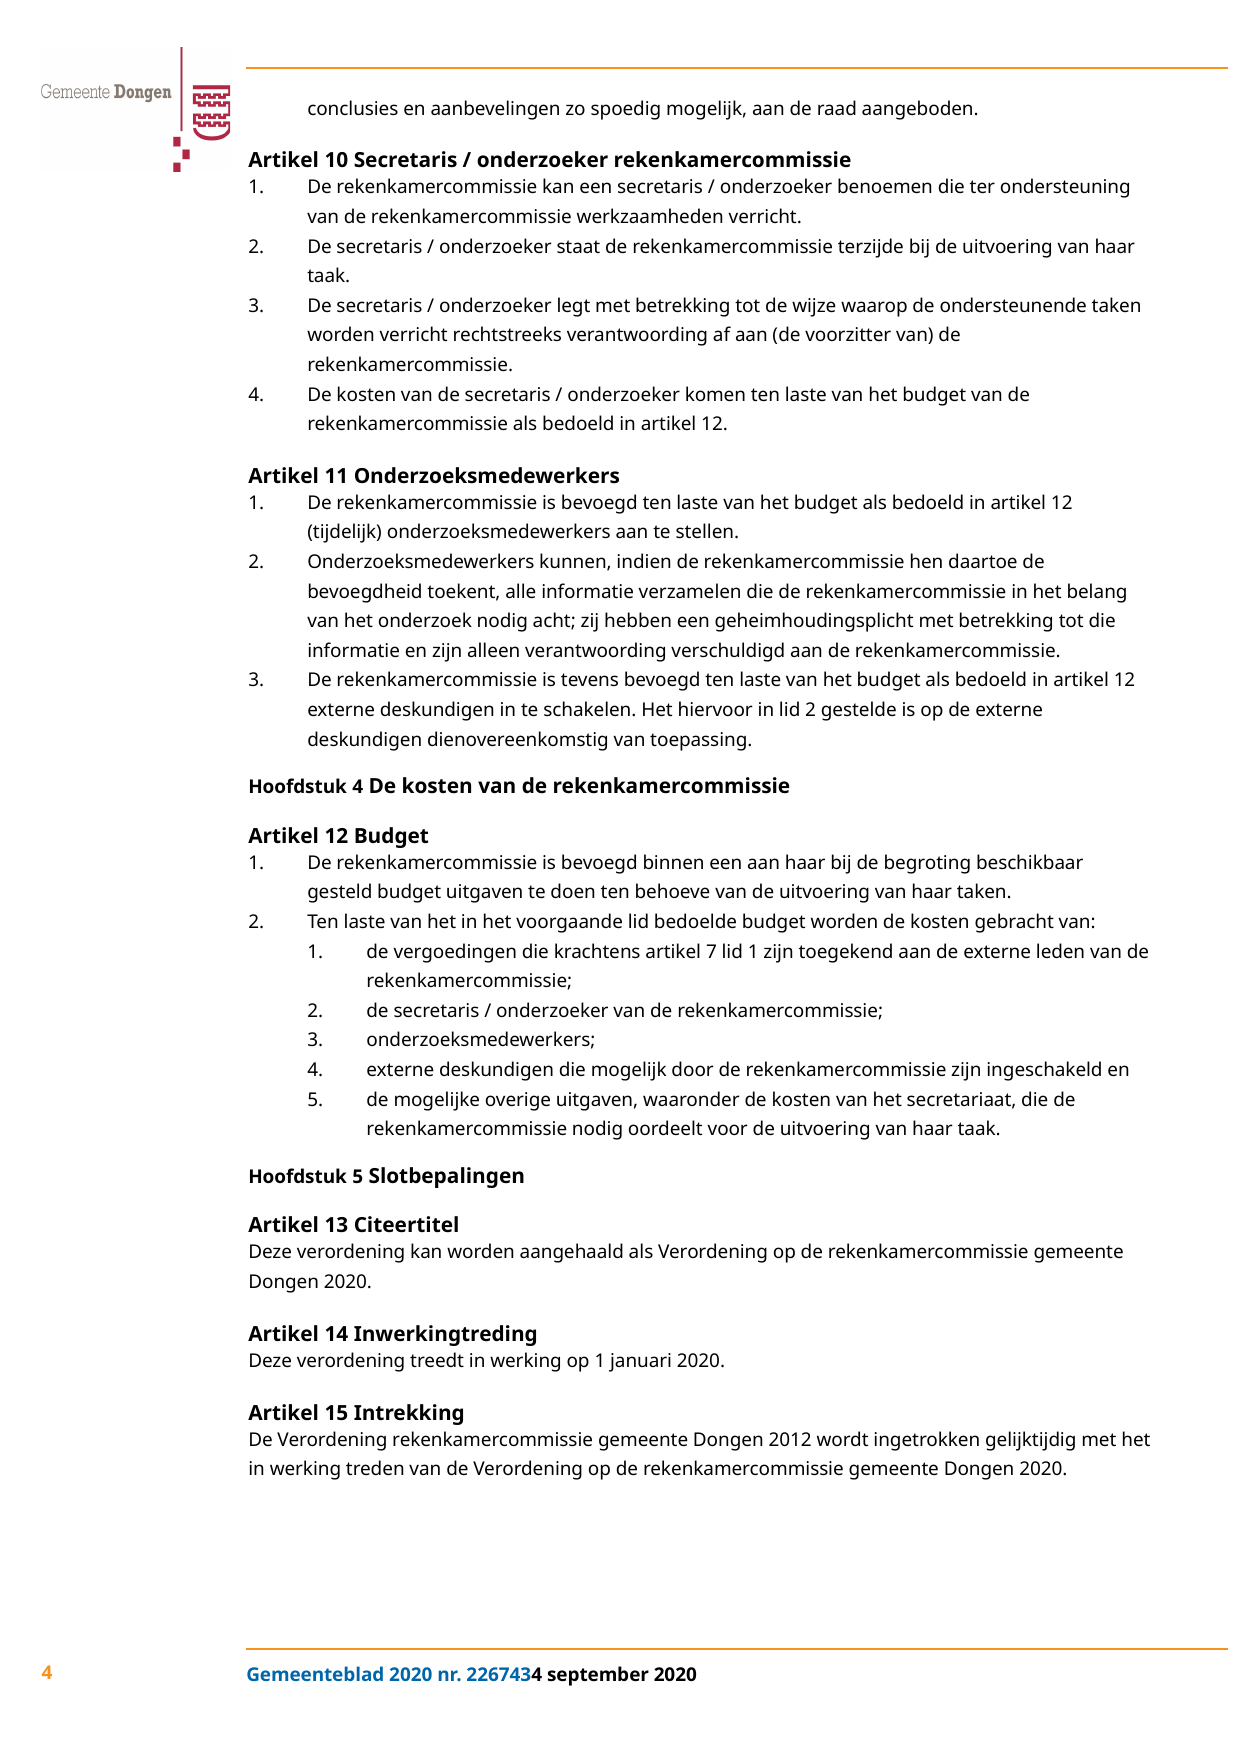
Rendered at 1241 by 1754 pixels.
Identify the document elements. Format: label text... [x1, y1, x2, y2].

list De secretaris / onderzoeker staat de rekenkamercommissie terzijde bij de uitvoering van haar taak. [248, 233, 1152, 288]
text Artikel 15 Intrekking [248, 1398, 1152, 1426]
list De rekenkamercommissie kan een secretaris / onderzoeker benoemen die ter ondersteuning van de rekenkamercommissie werkzaamheden verricht. [248, 174, 1152, 229]
text Artikel 12 Budget [248, 821, 1152, 849]
list de mogelijke overige uitgaven, waaronder de kosten van het secretariaat, die de rekenkamercommissie nodig oordeelt voor de uitvoering van haar taak. [307, 1086, 1152, 1141]
list De secretaris / onderzoeker legt met betrekking tot de wijze waarop de ondersteunende taken worden verricht rechtstreeks verantwoording af aan (de voorzitter van) de rekenkamercommissie. [248, 292, 1152, 377]
list De kosten van de secretaris / onderzoeker komen ten laste van het budget van de rekenkamercommissie als bedoeld in artikel 12. [248, 381, 1152, 436]
list externe deskundigen die mogelijk door de rekenkamercommissie zijn ingeschakeld en [307, 1056, 1152, 1082]
list conclusies en aanbevelingen zo spoedig mogelijk, aan de raad aangeboden. [248, 95, 1152, 121]
list De rekenkamercommissie is tevens bevoegd ten laste van het budget als bedoeld in artikel 12 externe deskundigen in te schakelen. Het hiervoor in lid 2 gestelde is op de externe deskundigen dienovereenkomstig van toepassing. [248, 667, 1152, 752]
list Ten laste van het in het voorgaande lid bedoelde budget worden de kosten gebracht van: [248, 908, 1152, 934]
text Deze verordening treedt in werking op 1 januari 2020. [248, 1347, 1152, 1373]
text Hoofdstuk 5 Slotbepalingen [248, 1161, 1152, 1189]
text Hoofdstuk 4 De kosten van de rekenkamercommissie [248, 771, 1152, 800]
list Onderzoeksmedewerkers kunnen, indien de rekenkamercommissie hen daartoe de bevoegdheid toekent, alle informatie verzamelen die de rekenkamercommissie in het belang van het onderzoek nodig acht; zij hebben een geheimhoudingsplicht met betrekking tot die informatie en zijn alleen verantwoording verschuldigd aan de rekenkamercommissie. [248, 548, 1152, 663]
text Artikel 13 Citeertitel [248, 1210, 1152, 1239]
text Artikel 10 Secretaris / onderzoeker rekenkamercommissie [248, 145, 1152, 174]
text Artikel 11 Onderzoeksmedewerkers [248, 461, 1152, 489]
picture [41, 47, 231, 172]
list De rekenkamercommissie is bevoegd binnen een aan haar bij de begroting beschikbaar gesteld budget uitgaven te doen ten behoeve van de uitvoering van haar taken. [248, 849, 1152, 904]
list De rekenkamercommissie is bevoegd ten laste van het budget als bedoeld in artikel 12 (tijdelijk) onderzoeksmedewerkers aan te stellen. [248, 489, 1152, 544]
text Deze verordening kan worden aangehaald als Verordening op de rekenkamercommissie gemeente Dongen 2020. [248, 1239, 1152, 1294]
text Artikel 14 Inwerkingtreding [248, 1319, 1152, 1347]
text De Verordening rekenkamercommissie gemeente Dongen 2012 wordt ingetrokken gelijktijdig met het in werking treden van de Verordening op de rekenkamercommissie gemeente Dongen 2020. [248, 1426, 1152, 1481]
list de vergoedingen die krachtens artikel 7 lid 1 zijn toegekend aan de externe leden van de rekenkamercommissie; [307, 938, 1152, 993]
list de secretaris / onderzoeker van de rekenkamercommissie; [307, 997, 1152, 1023]
list onderzoeksmedewerkers; [307, 1027, 1152, 1052]
